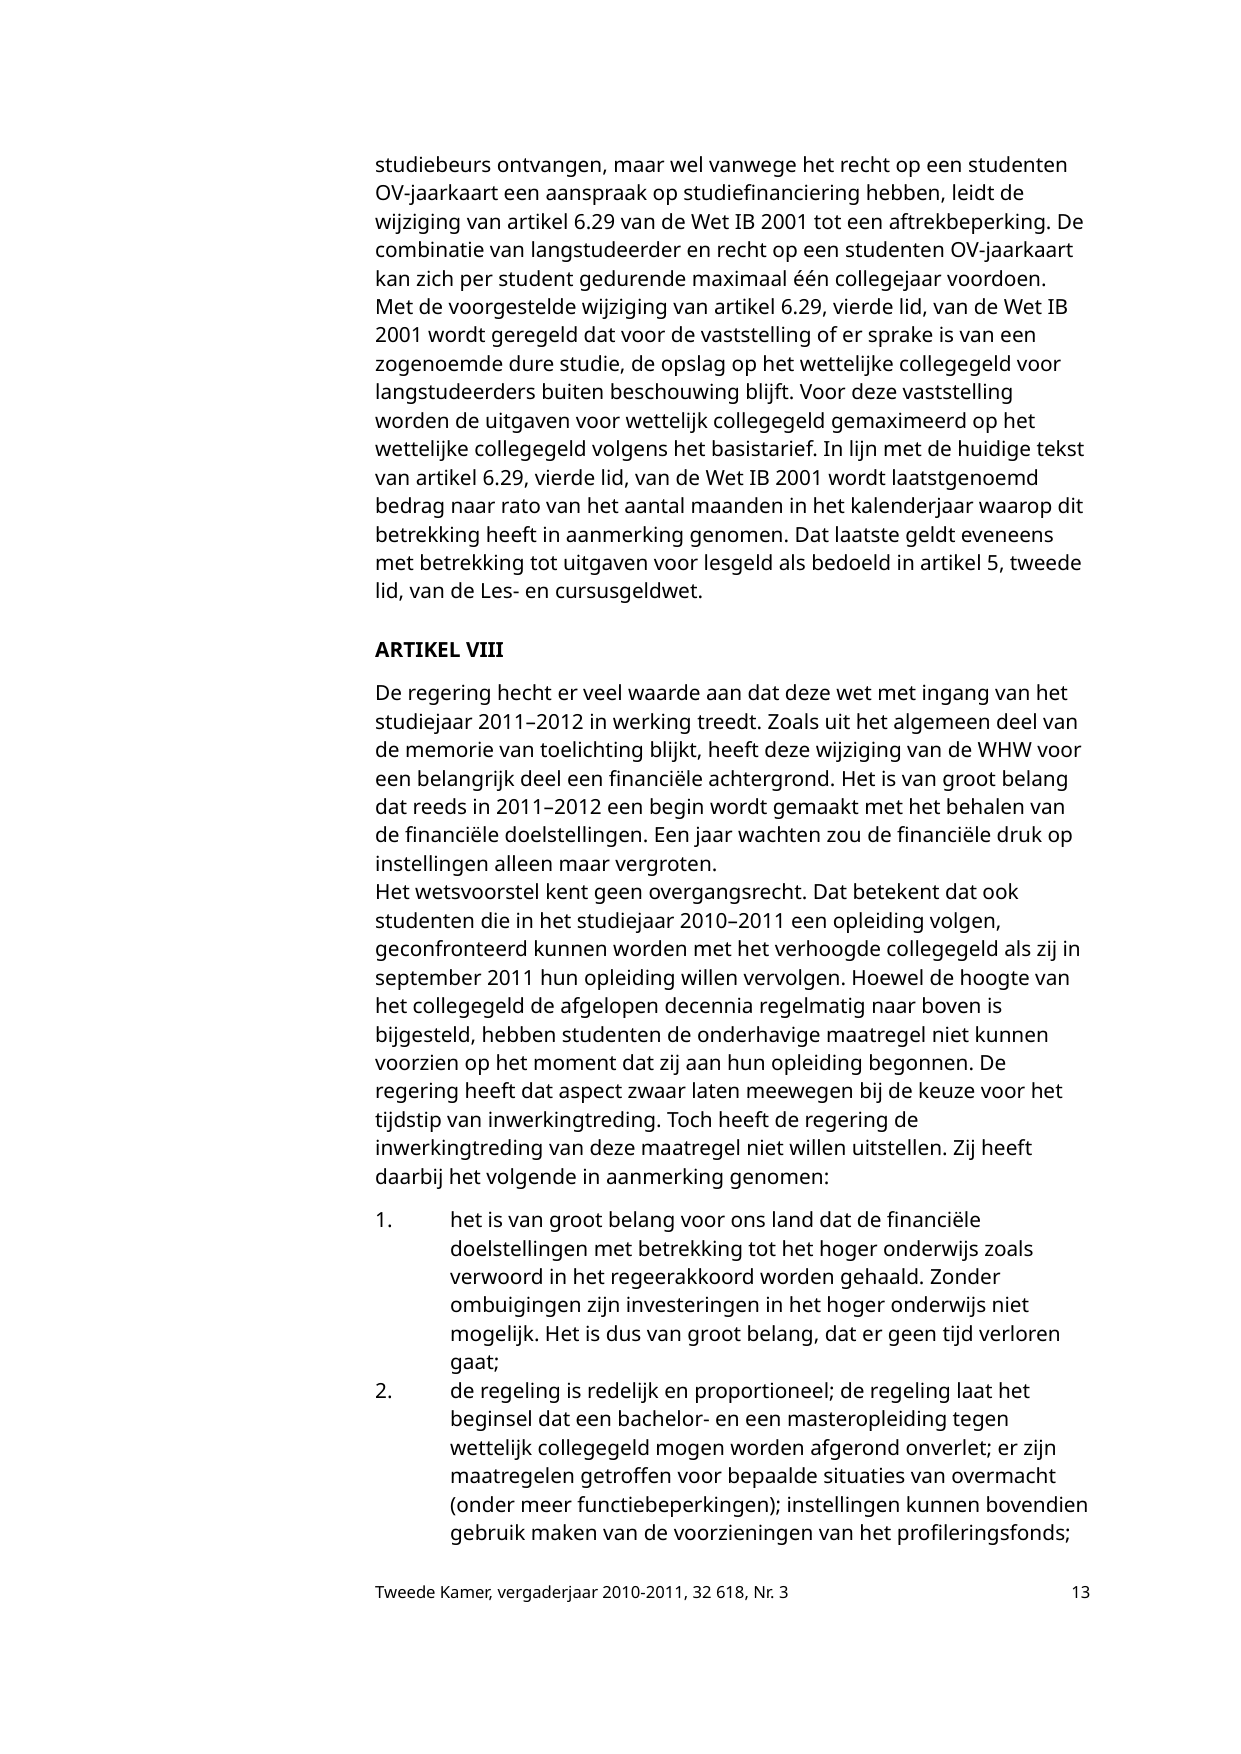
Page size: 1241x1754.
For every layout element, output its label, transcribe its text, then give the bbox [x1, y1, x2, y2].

list de regeling is redelijk en proportioneel; de regeling laat het beginsel dat een bachelor- en een masteropleiding tegen wettelijk collegegeld mogen worden afgerond onverlet; er zijn maatregelen getroffen voor bepaalde situaties van overmacht (onder meer functiebeperkingen); instellingen kunnen bovendien gebruik maken van de voorzieningen van het profileringsfonds; [375, 1376, 1090, 1547]
list het is van groot belang voor ons land dat de financiële doelstellingen met betrekking tot het hoger onderwijs zoals verwoord in het regeerakkoord worden gehaald. Zonder ombuigingen zijn investeringen in het hoger onderwijs niet mogelijk. Het is dus van groot belang, dat er geen tijd verloren gaat; [375, 1205, 1090, 1376]
text De regering hecht er veel waarde aan dat deze wet met ingang van het studiejaar 2011–2012 in werking treedt. Zoals uit het algemeen deel van de memorie van toelichting blijkt, heeft deze wijziging van de WHW voor een belangrijk deel een financiële achtergrond. Het is van groot belang dat reeds in 2011–2012 een begin wordt gemaakt met het behalen van de financiële doelstellingen. Een jaar wachten zou de financiële druk op instellingen alleen maar vergroten. [375, 678, 1090, 877]
text Met de voorgestelde wijziging van artikel 6.29, vierde lid, van de Wet IB 2001 wordt geregeld dat voor de vaststelling of er sprake is van een zogenoemde dure studie, de opslag op het wettelijke collegegeld voor langstudeerders buiten beschouwing blijft. Voor deze vaststelling worden de uitgaven voor wettelijk collegegeld gemaximeerd op het wettelijke collegegeld volgens het basistarief. In lijn met de huidige tekst van artikel 6.29, vierde lid, van de Wet IB 2001 wordt laatstgenoemd bedrag naar rato van het aantal maanden in het kalenderjaar waarop dit betrekking heeft in aanmerking genomen. Dat laatste geldt eveneens met betrekking tot uitgaven voor lesgeld als bedoeld in artikel 5, tweede lid, van de Les- en cursusgeldwet. [375, 292, 1090, 605]
text ARTIKEL VIII [375, 635, 1090, 663]
text studiebeurs ontvangen, maar wel vanwege het recht op een studenten OV-jaarkaart een aanspraak op studiefinanciering hebben, leidt de wijziging van artikel 6.29 van de Wet IB 2001 tot een aftrekbeperking. De combinatie van langstudeerder en recht op een studenten OV-jaarkaart kan zich per student gedurende maximaal één collegejaar voordoen. [375, 150, 1090, 292]
text Het wetsvoorstel kent geen overgangsrecht. Dat betekent dat ook studenten die in het studiejaar 2010–2011 een opleiding volgen, geconfronteerd kunnen worden met het verhoogde collegegeld als zij in september 2011 hun opleiding willen vervolgen. Hoewel de hoogte van het collegegeld de afgelopen decennia regelmatig naar boven is bijgesteld, hebben studenten de onderhavige maatregel niet kunnen voorzien op het moment dat zij aan hun opleiding begonnen. De regering heeft dat aspect zwaar laten meewegen bij de keuze voor het tijdstip van inwerkingtreding. Toch heeft de regering de inwerkingtreding van deze maatregel niet willen uitstellen. Zij heeft daarbij het volgende in aanmerking genomen: [375, 877, 1090, 1190]
